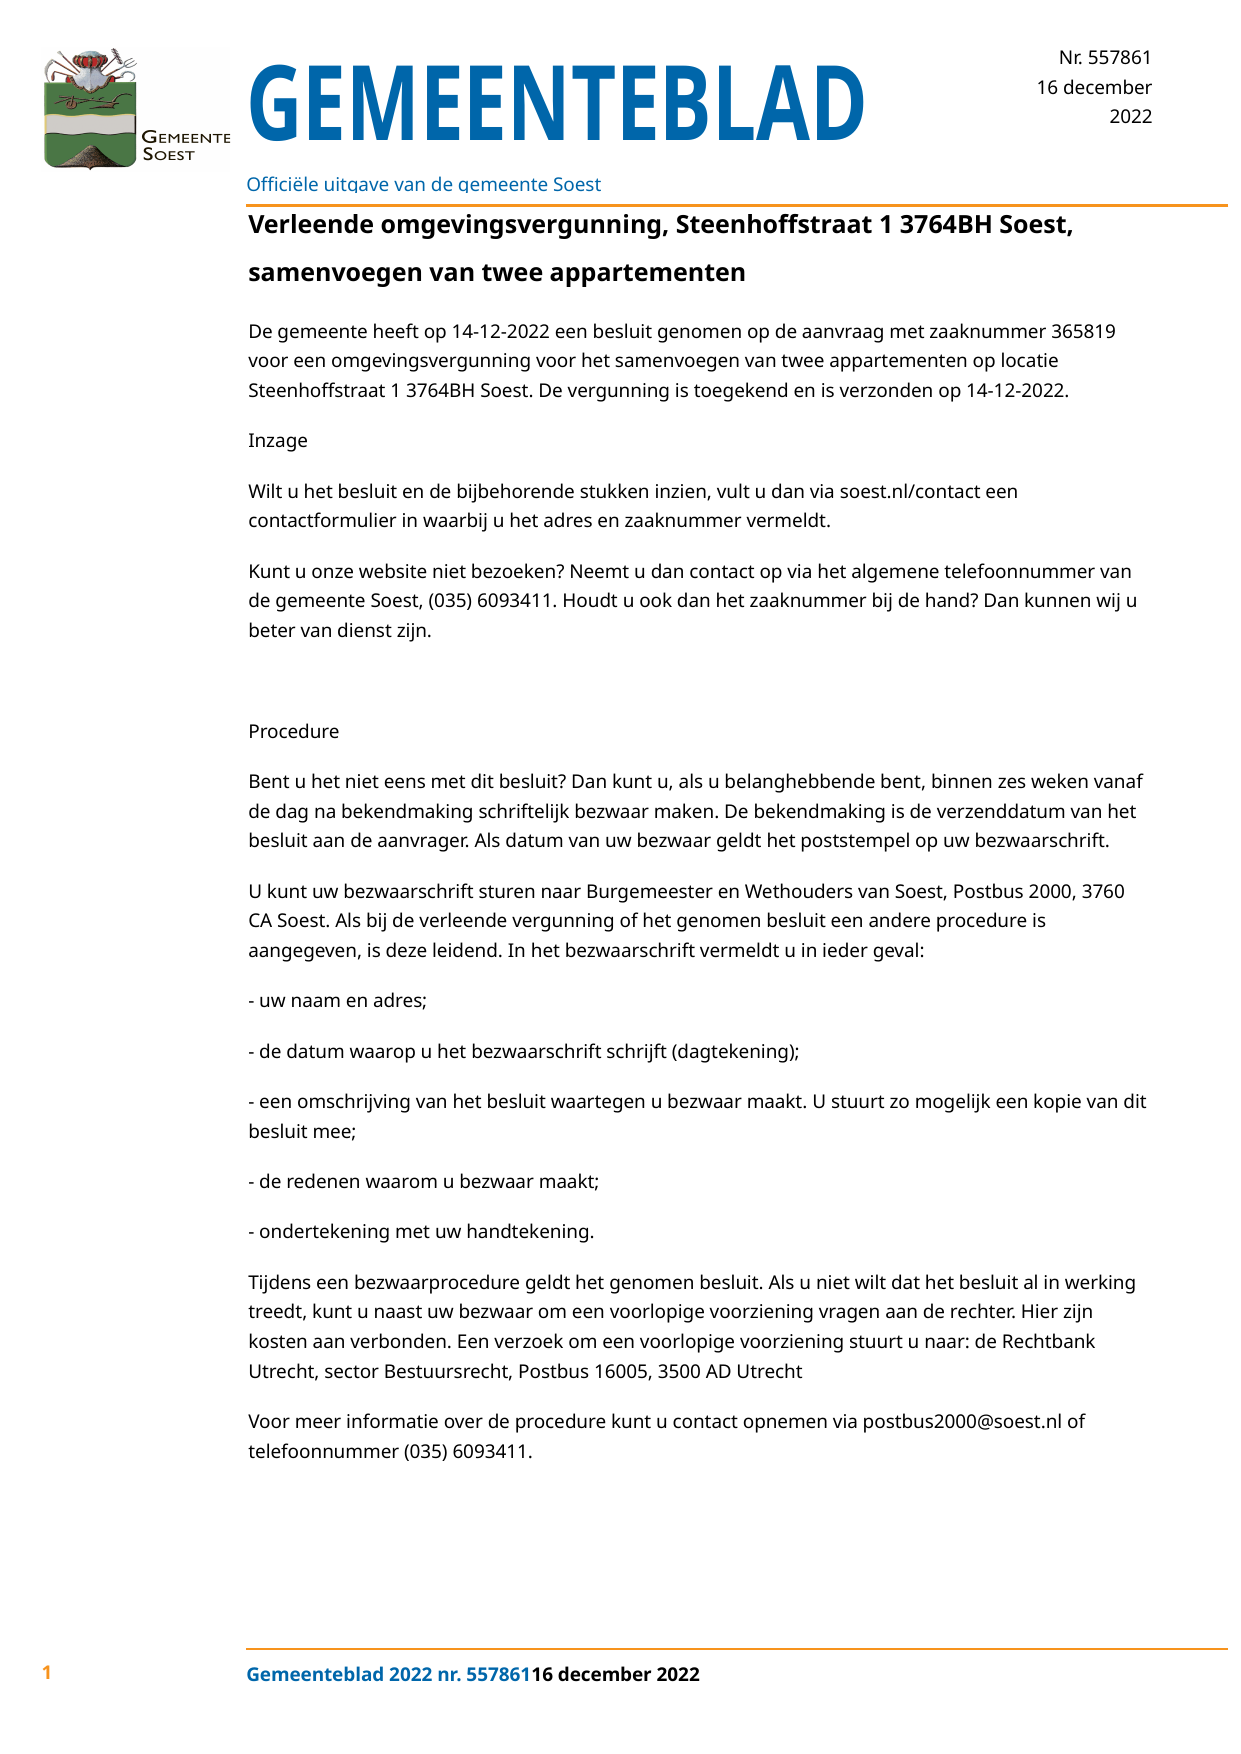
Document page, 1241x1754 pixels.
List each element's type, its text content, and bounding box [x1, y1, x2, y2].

text Wilt u het besluit en de bijbehorende stukken inzien, vult u dan via soest.nl/contact een contactformulier in waarbij u het adres en zaaknummer vermeldt. [248, 478, 1152, 533]
text - een omschrijving van het besluit waartegen u bezwaar maakt. U stuurt zo mogelijk een kopie van dit besluit mee; [248, 1088, 1152, 1144]
text Voor meer informatie over de procedure kunt u contact opnemen via postbus2000@soest.nl of telefoonnummer (035) 6093411. [248, 1408, 1152, 1464]
text Bent u het niet eens met dit besluit? Dan kunt u, als u belanghebbende bent, binnen zes weken vanaf de dag na bekendmaking schriftelijk bezwaar maken. De bekendmaking is de verzenddatum van het besluit aan de aanvrager. Als datum van uw bezwaar geldt het poststempel op uw bezwaarschrift. [248, 768, 1152, 853]
text Kunt u onze website niet bezoeken? Neemt u dan contact op via het algemene telefoonnummer van de gemeente Soest, (035) 6093411. Houdt u ook dan het zaaknummer bij de hand? Dan kunnen wij u beter van dienst zijn. [248, 558, 1152, 643]
text De gemeente heeft op 14-12-2022 een besluit genomen op de aanvraag met zaaknummer 365819 voor een omgevingsvergunning voor het samenvoegen van twee appartementen op locatie Steenhoffstraat 1 3764BH Soest. De vergunning is toegekend en is verzonden op 14-12-2022. [248, 318, 1152, 403]
picture [41, 47, 231, 172]
text Procedure [248, 718, 1152, 744]
text - uw naam en adres; [248, 987, 1152, 1013]
text Inzage [248, 427, 1152, 453]
text - ondertekening met uw handtekening. [248, 1219, 1152, 1244]
text U kunt uw bezwaarschrift sturen naar Burgemeester en Wethouders van Soest, Postbus 2000, 3760 CA Soest. Als bij de verleende vergunning of het genomen besluit een andere procedure is aangegeven, is deze leidend. In het bezwaarschrift vermeldt u in ieder geval: [248, 878, 1152, 963]
text - de redenen waarom u bezwaar maakt; [248, 1168, 1152, 1194]
text Verleende omgevingsvergunning, Steenhoffstraat 1 3764BH Soest, samenvoegen van twee appartementen [248, 207, 1152, 288]
text Tijdens een bezwaarprocedure geldt het genomen besluit. Als u niet wilt dat het besluit al in werking treedt, kunt u naast uw bezwaar om een voorlopige voorziening vragen aan de rechter. Hier zijn kosten aan verbonden. Een verzoek om een voorlopige voorziening stuurt u naar: de Rechtbank Utrecht, sector Bestuursrecht, Postbus 16005, 3500 AD Utrecht [248, 1269, 1152, 1384]
text - de datum waarop u het bezwaarschrift schrijft (dagtekening); [248, 1038, 1152, 1064]
